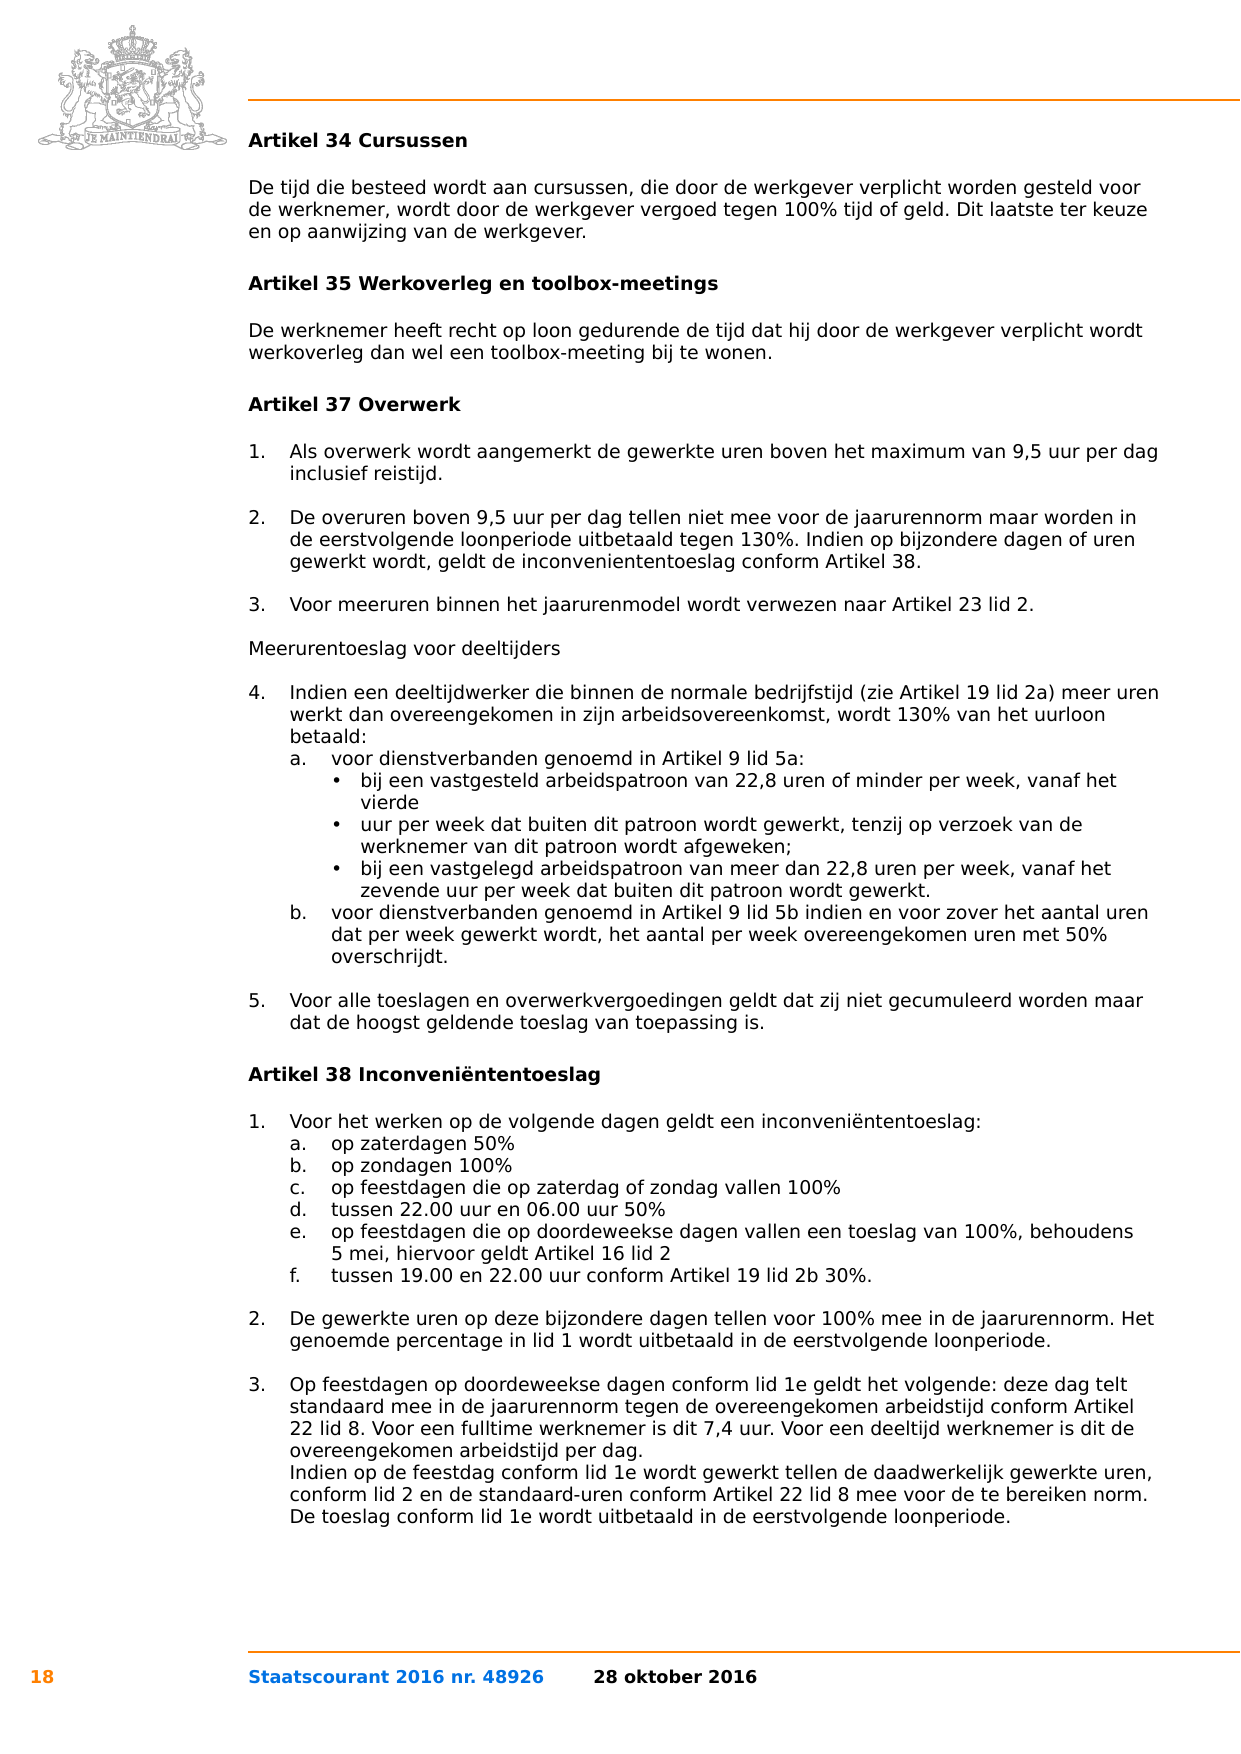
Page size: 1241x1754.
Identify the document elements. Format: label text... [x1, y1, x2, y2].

subtitle Artikel 35 Werkoverleg en toolbox-meetings [248, 273, 1163, 295]
text 3. Op feestdagen op doordeweekse dagen conform lid 1e geldt het volgende: deze dag telt standaard mee in de jaarurennorm tegen de overeengekomen arbeidstijd conform Artikel 22 lid 8. Voor een fulltime werknemer is dit 7,4 uur. Voor een deeltijd werknemer is dit de overeengekomen arbeidstijd per dag. [248, 1374, 1163, 1462]
text 5. Voor alle toeslagen en overwerkvergoedingen geldt dat zij niet gecumuleerd worden maar dat de hoogst geldende toeslag van toepassing is. [248, 990, 1163, 1034]
picture [38, 25, 227, 150]
text De toeslag conform lid 1e wordt uitbetaald in de eerstvolgende loonperiode. [289, 1506, 1163, 1528]
text a. voor dienstverbanden genoemd in Artikel 9 lid 5a: [289, 748, 1163, 770]
text Indien op de feestdag conform lid 1e wordt gewerkt tellen de daadwerkelijk gewerkte uren, conform lid 2 en de standaard-uren conform Artikel 22 lid 8 mee voor de te bereiken norm. [289, 1462, 1163, 1506]
text c. op feestdagen die op zaterdag of zondag vallen 100% [289, 1177, 1163, 1198]
text d. tussen 22.00 uur en 06.00 uur 50% [289, 1198, 1163, 1221]
text 3. Voor meeruren binnen het jaarurenmodel wordt verwezen naar Artikel 23 lid 2. [248, 594, 1163, 616]
text • bij een vastgesteld arbeidspatroon van 22,8 uren of minder per week, vanaf het vierde [331, 770, 1163, 814]
text De werknemer heeft recht op loon gedurende de tijd dat hij door de werkgever verplicht wordt werkoverleg dan wel een toolbox-meeting bij te wonen. [248, 320, 1163, 364]
text De tijd die besteed wordt aan cursussen, die door de werkgever verplicht worden gesteld voor de werknemer, wordt door de werkgever vergoed tegen 100% tijd of geld. Dit laatste ter keuze en op aanwijzing van de werkgever. [248, 177, 1163, 243]
text 2. De overuren boven 9,5 uur per dag tellen niet mee voor de jaarurennorm maar worden in de eerstvolgende loonperiode uitbetaald tegen 130%. Indien op bijzondere dagen of uren gewerkt wordt, geldt de inconveniententoeslag conform Artikel 38. [248, 507, 1163, 572]
subtitle Artikel 38 Inconveniëntentoeslag [248, 1064, 1163, 1086]
subtitle Artikel 37 Overwerk [248, 394, 1163, 416]
text a. op zaterdagen 50% [289, 1133, 1163, 1154]
text b. voor dienstverbanden genoemd in Artikel 9 lid 5b indien en voor zover het aantal uren dat per week gewerkt wordt, het aantal per week overeengekomen uren met 50% overschrijdt. [289, 902, 1163, 968]
text 1. Voor het werken op de volgende dagen geldt een inconveniëntentoeslag: [248, 1111, 1163, 1133]
text 1. Als overwerk wordt aangemerkt de gewerkte uren boven het maximum van 9,5 uur per dag inclusief reistijd. [248, 441, 1163, 485]
text e. op feestdagen die op doordeweekse dagen vallen een toeslag van 100%, behoudens 5 mei, hiervoor geldt Artikel 16 lid 2 [289, 1221, 1163, 1264]
text • bij een vastgelegd arbeidspatroon van meer dan 22,8 uren per week, vanaf het zevende uur per week dat buiten dit patroon wordt gewerkt. [331, 858, 1163, 902]
text f. tussen 19.00 en 22.00 uur conform Artikel 19 lid 2b 30%. [289, 1264, 1163, 1286]
text 2. De gewerkte uren op deze bijzondere dagen tellen voor 100% mee in de jaarurennorm. Het genoemde percentage in lid 1 wordt uitbetaald in de eerstvolgende loonperiode. [248, 1308, 1163, 1352]
text • uur per week dat buiten dit patroon wordt gewerkt, tenzij op verzoek van de werknemer van dit patroon wordt afgeweken; [331, 814, 1163, 858]
text b. op zondagen 100% [289, 1154, 1163, 1177]
subtitle Artikel 34 Cursussen [248, 130, 1163, 152]
text 4. Indien een deeltijdwerker die binnen de normale bedrijfstijd (zie Artikel 19 lid 2a) meer uren werkt dan overeengekomen in zijn arbeidsovereenkomst, wordt 130% van het uurloon betaald: [248, 682, 1163, 748]
subtitle Meerurentoeslag voor deeltijders [248, 638, 1163, 660]
